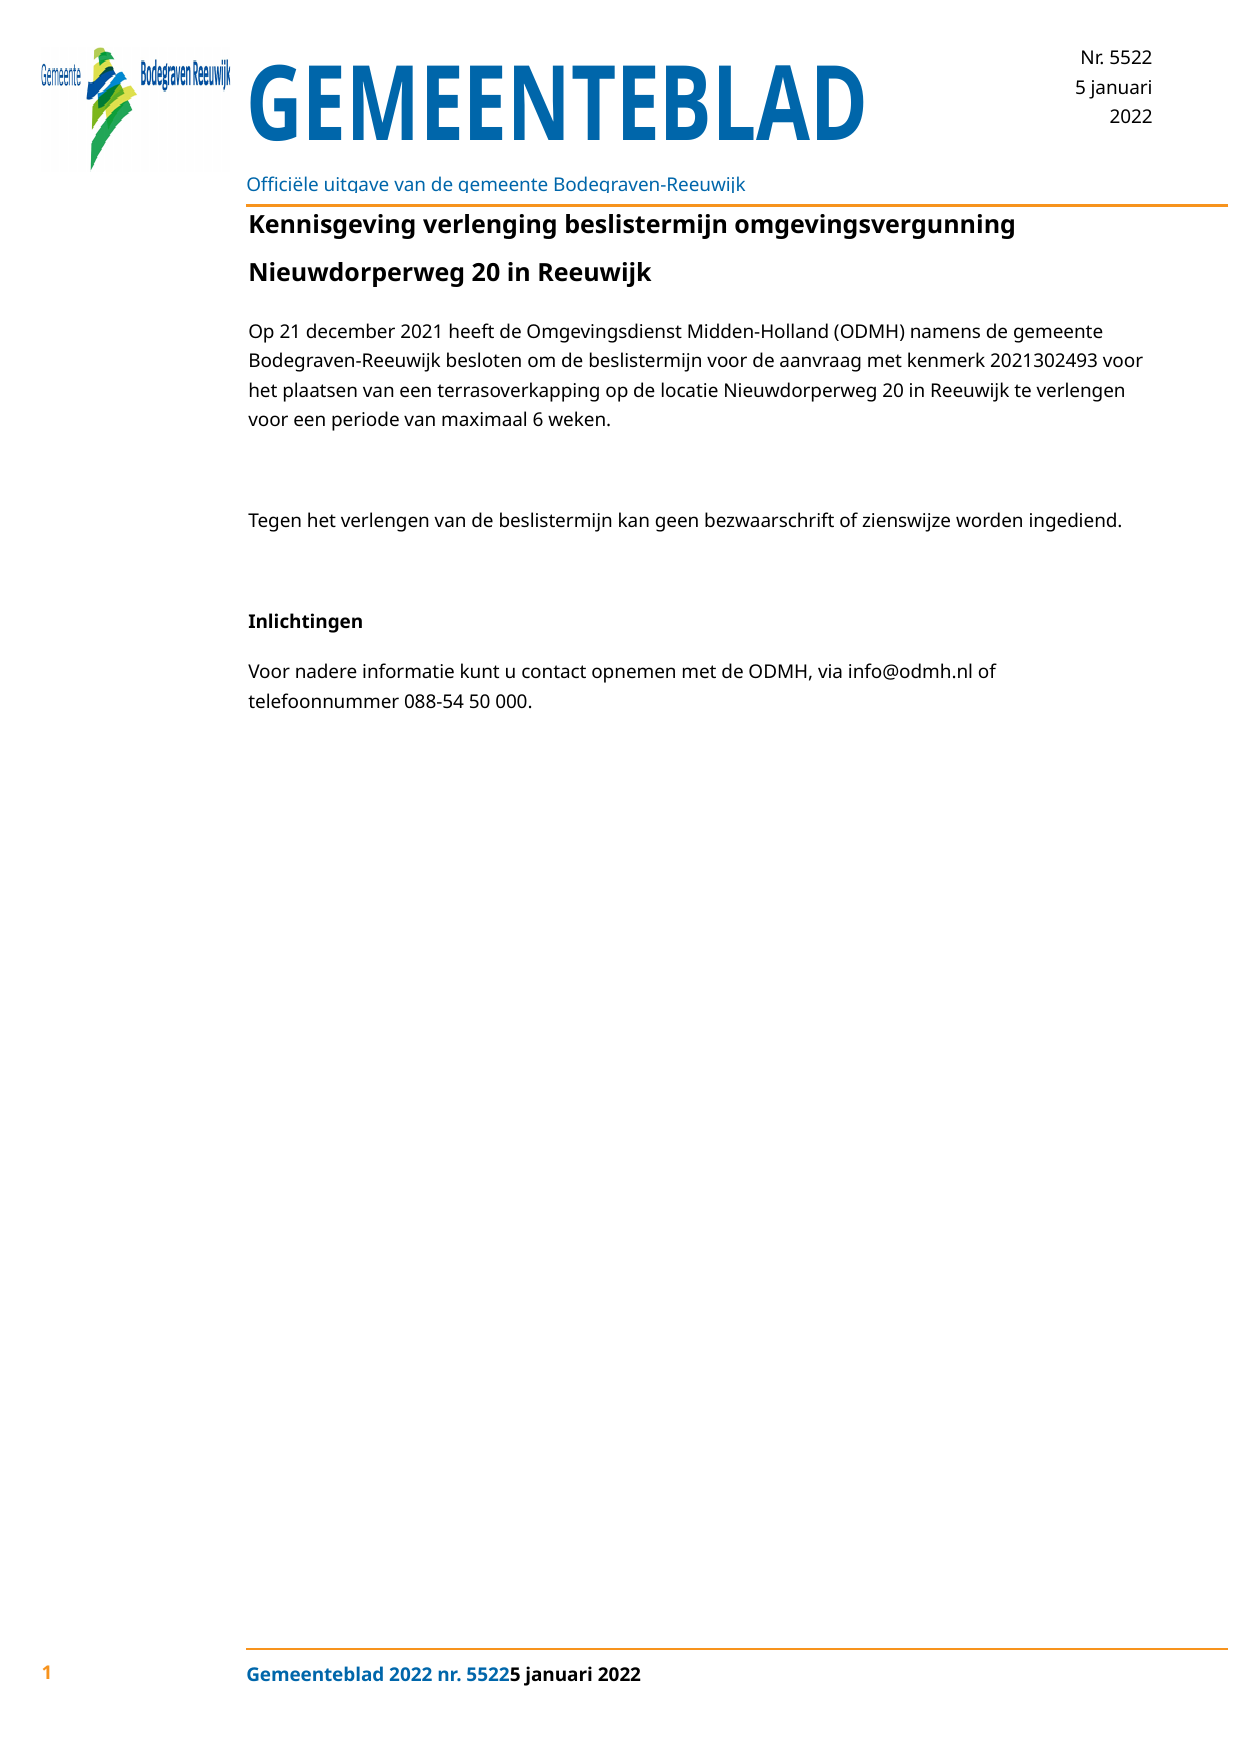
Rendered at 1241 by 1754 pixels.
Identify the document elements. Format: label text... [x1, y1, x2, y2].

text Voor nadere informatie kunt u contact opnemen met de ODMH, via info@odmh.nl of telefoonnummer 088-54 50 000. [248, 659, 1152, 714]
text Op 21 december 2021 heeft de Omgevingsdienst Midden-Holland (ODMH) namens de gemeente Bodegraven-Reeuwijk besloten om de beslistermijn voor de aanvraag met kenmerk 2021302493 voor het plaatsen van een terrasoverkapping op de locatie Nieuwdorperweg 20 in Reeuwijk te verlengen voor een periode van maximaal 6 weken. [248, 318, 1152, 432]
picture [41, 47, 231, 172]
text Inlichtingen [248, 608, 1152, 634]
text Tegen het verlengen van de beslistermijn kan geen bezwaarschrift of zienswijze worden ingediend. [248, 507, 1152, 533]
text Kennisgeving verlenging beslistermijn omgevingsvergunning Nieuwdorperweg 20 in Reeuwijk [248, 207, 1152, 288]
